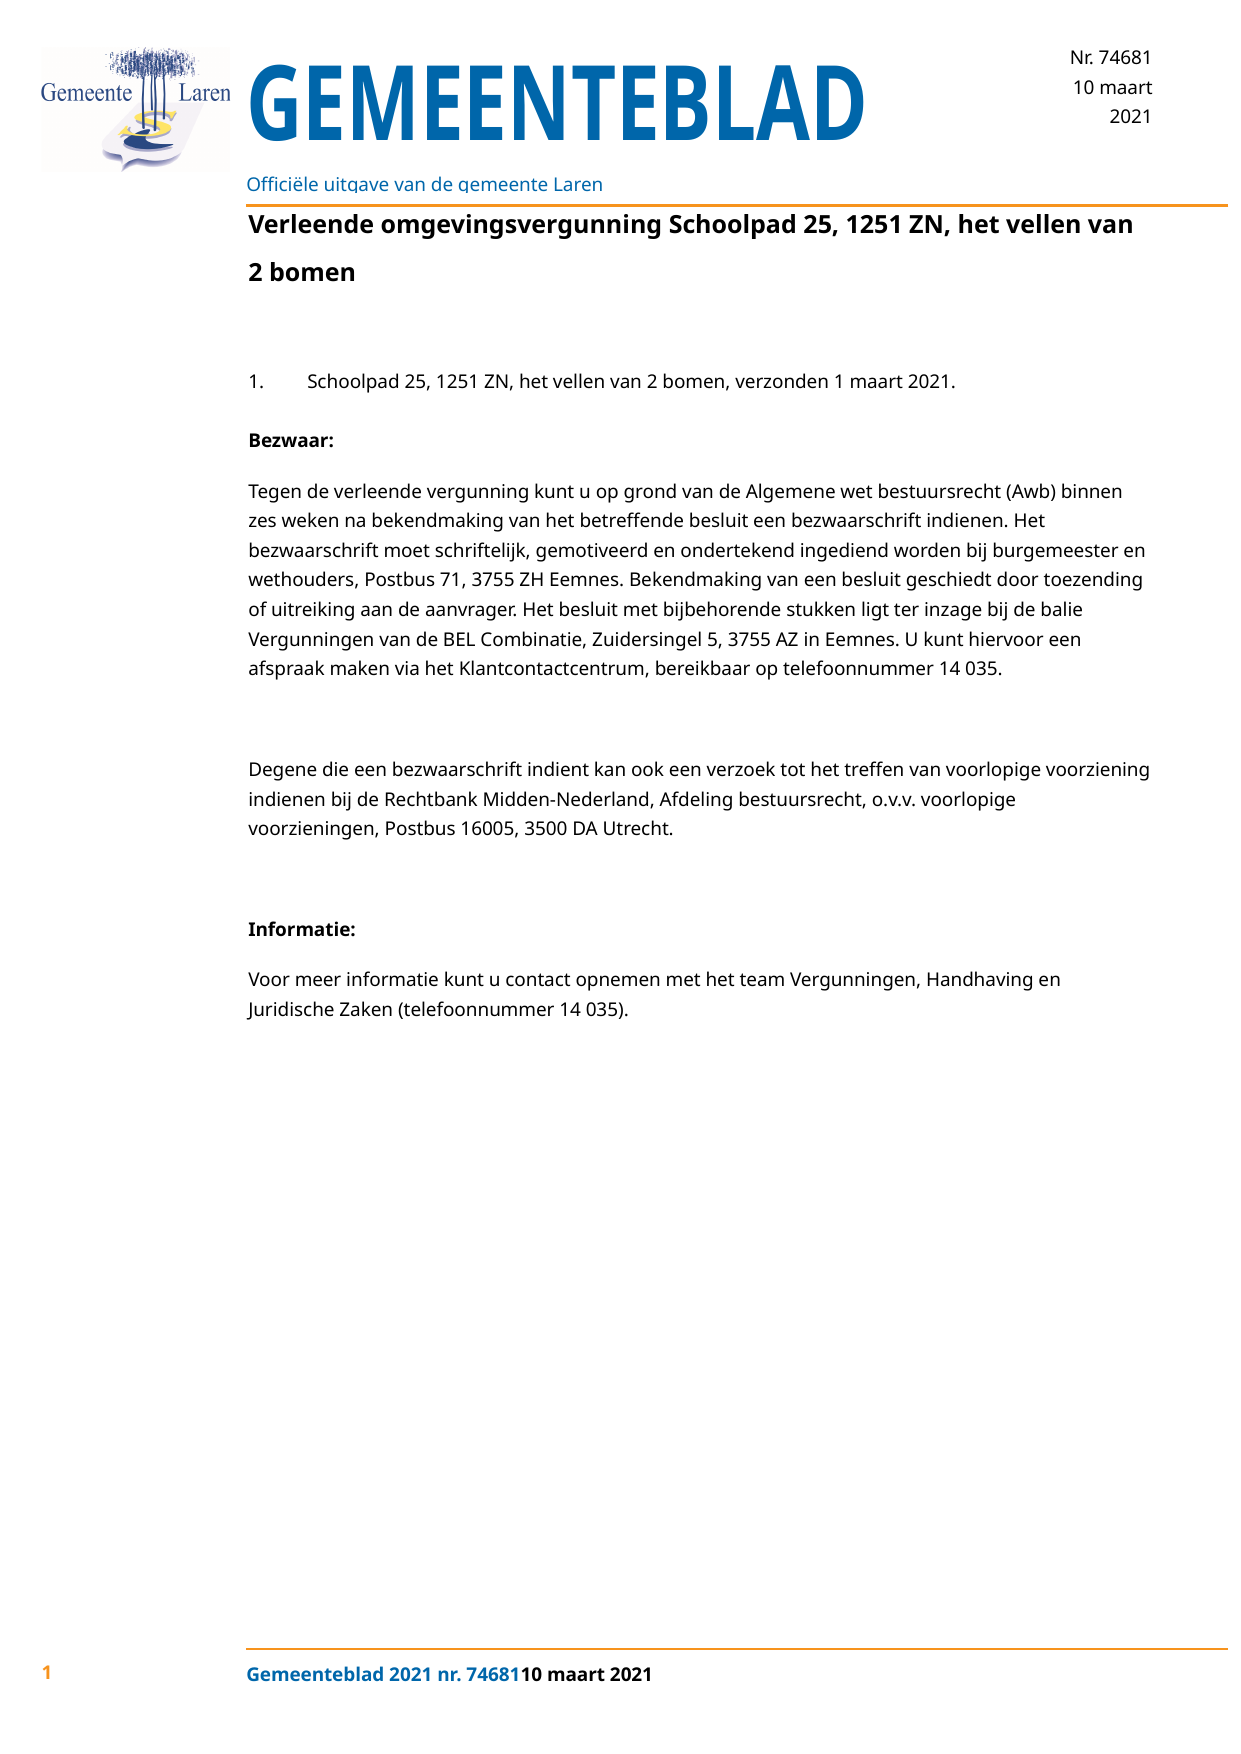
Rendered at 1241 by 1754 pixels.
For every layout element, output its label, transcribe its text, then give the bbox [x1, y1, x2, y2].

text Voor meer informatie kunt u contact opnemen met het team Vergunningen, Handhaving en Juridische Zaken (telefoonnummer 14 035). [248, 967, 1152, 1022]
text Degene die een bezwaarschrift indient kan ook een verzoek tot het treffen van voorlopige voorziening indienen bij de Rechtbank Midden-Nederland, Afdeling bestuursrecht, o.v.v. voorlopige voorzieningen, Postbus 16005, 3500 DA Utrecht. [248, 756, 1152, 841]
text Tegen de verleende vergunning kunt u op grond van de Algemene wet bestuursrecht (Awb) binnen zes weken na bekendmaking van het betreffende besluit een bezwaarschrift indienen. Het bezwaarschrift moet schriftelijk, gemotiveerd en ondertekend ingediend worden bij burgemeester en wethouders, Postbus 71, 3755 ZH Eemnes. Bekendmaking van een besluit geschiedt door toezending of uitreiking aan de aanvrager. Het besluit met bijbehorende stukken ligt ter inzage bij de balie Vergunningen van de BEL Combinatie, Zuidersingel 5, 3755 AZ in Eemnes. U kunt hiervoor een afspraak maken via het Klantcontactcentrum, bereikbaar op telefoonnummer 14 035. [248, 478, 1152, 681]
list Schoolpad 25, 1251 ZN, het vellen van 2 bomen, verzonden 1 maart 2021. [248, 368, 1152, 394]
text Verleende omgevingsvergunning Schoolpad 25, 1251 ZN, het vellen van 2 bomen [248, 207, 1152, 288]
picture [41, 47, 231, 172]
text Bezwaar: [248, 427, 1152, 453]
text Informatie: [248, 916, 1152, 942]
